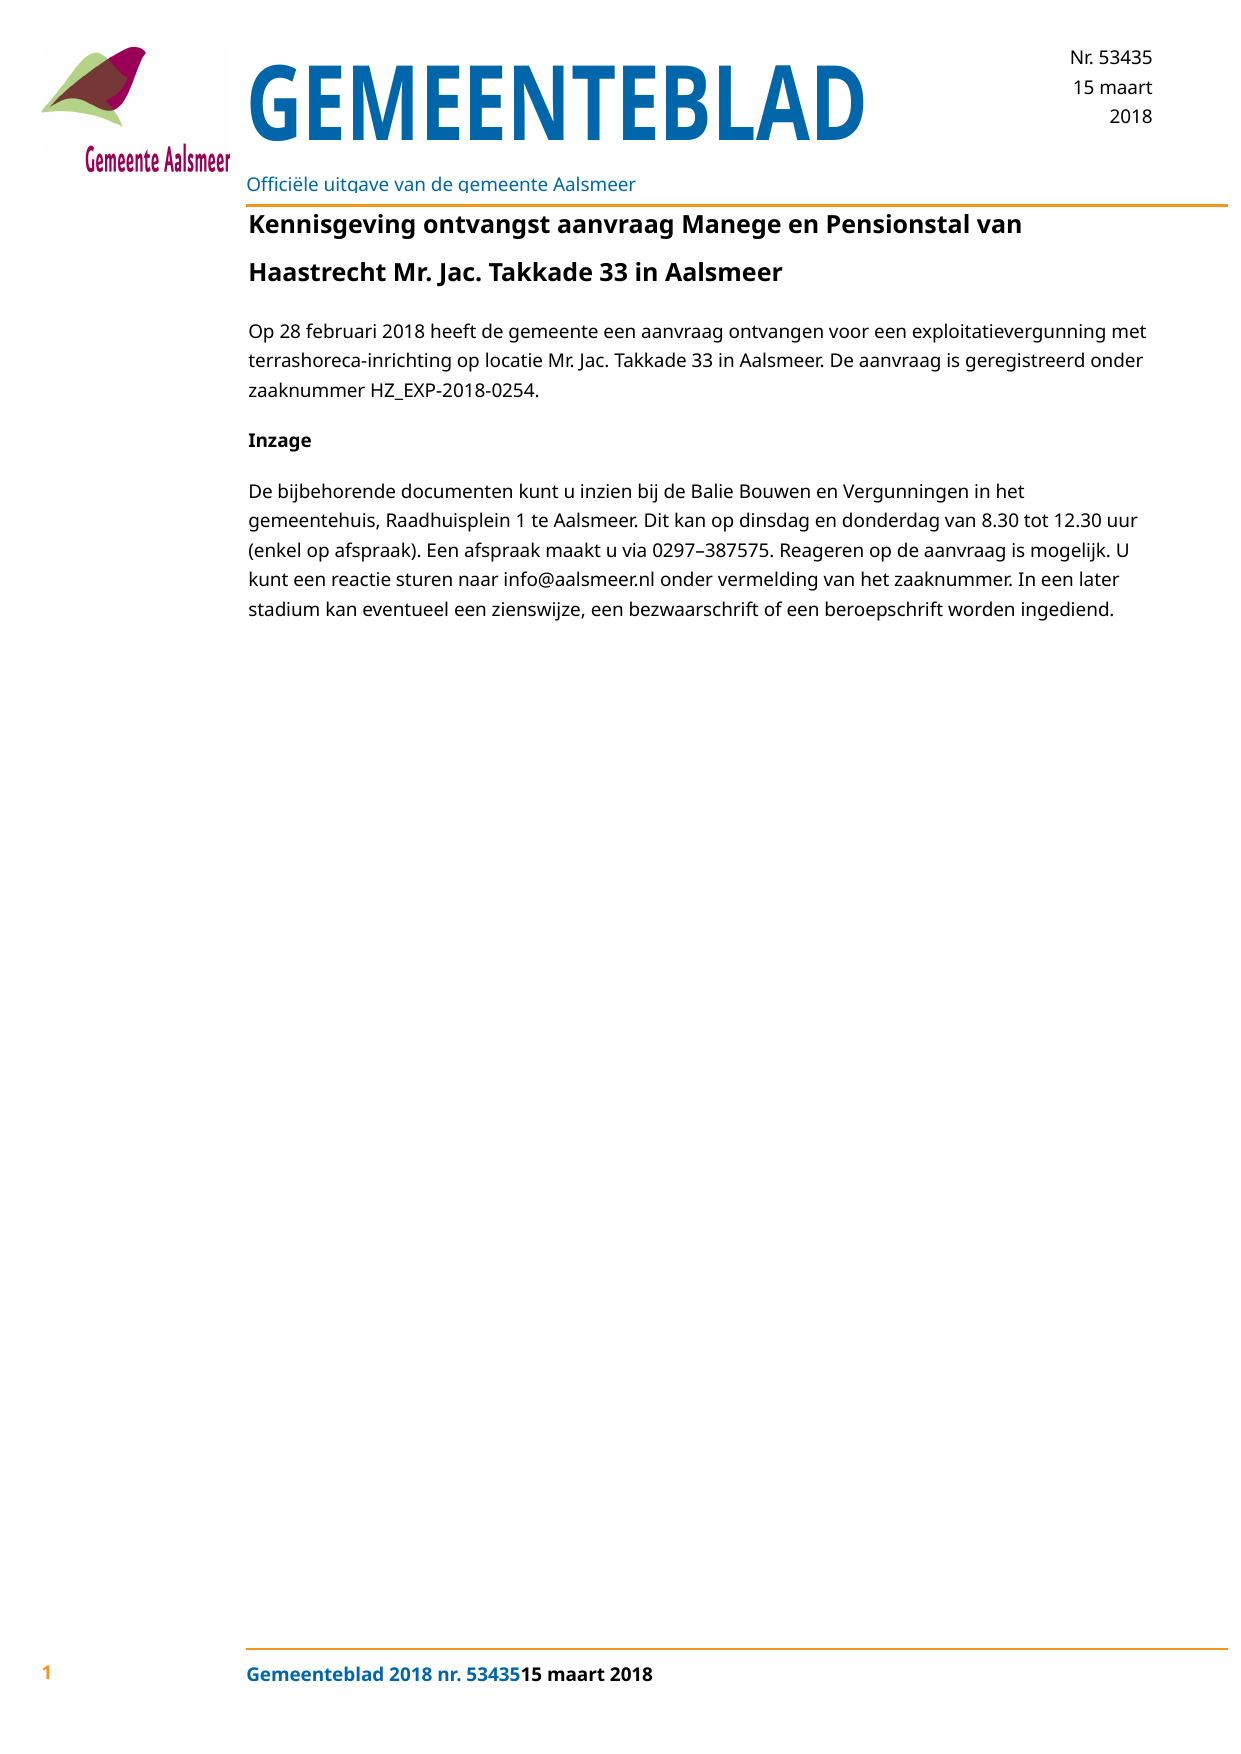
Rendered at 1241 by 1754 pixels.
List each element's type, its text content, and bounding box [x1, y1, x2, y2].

text Op 28 februari 2018 heeft de gemeente een aanvraag ontvangen voor een exploitatievergunning met terrashoreca-inrichting op locatie Mr. Jac. Takkade 33 in Aalsmeer. De aanvraag is geregistreerd onder zaaknummer HZ_EXP-2018-0254. [248, 318, 1152, 403]
text De bijbehorende documenten kunt u inzien bij de Balie Bouwen en Vergunningen in het gemeentehuis, Raadhuisplein 1 te Aalsmeer. Dit kan op dinsdag en donderdag van 8.30 tot 12.30 uur (enkel op afspraak). Een afspraak maakt u via 0297–387575. Reageren op de aanvraag is mogelijk. U kunt een reactie sturen naar info@aalsmeer.nl onder vermelding van het zaaknummer. In een later stadium kan eventueel een zienswijze, een bezwaarschrift of een beroepschrift worden ingediend. [248, 478, 1152, 622]
text Kennisgeving ontvangst aanvraag Manege en Pensionstal van Haastrecht Mr. Jac. Takkade 33 in Aalsmeer [248, 207, 1152, 288]
picture [41, 47, 231, 172]
text Inzage [248, 427, 1152, 453]
